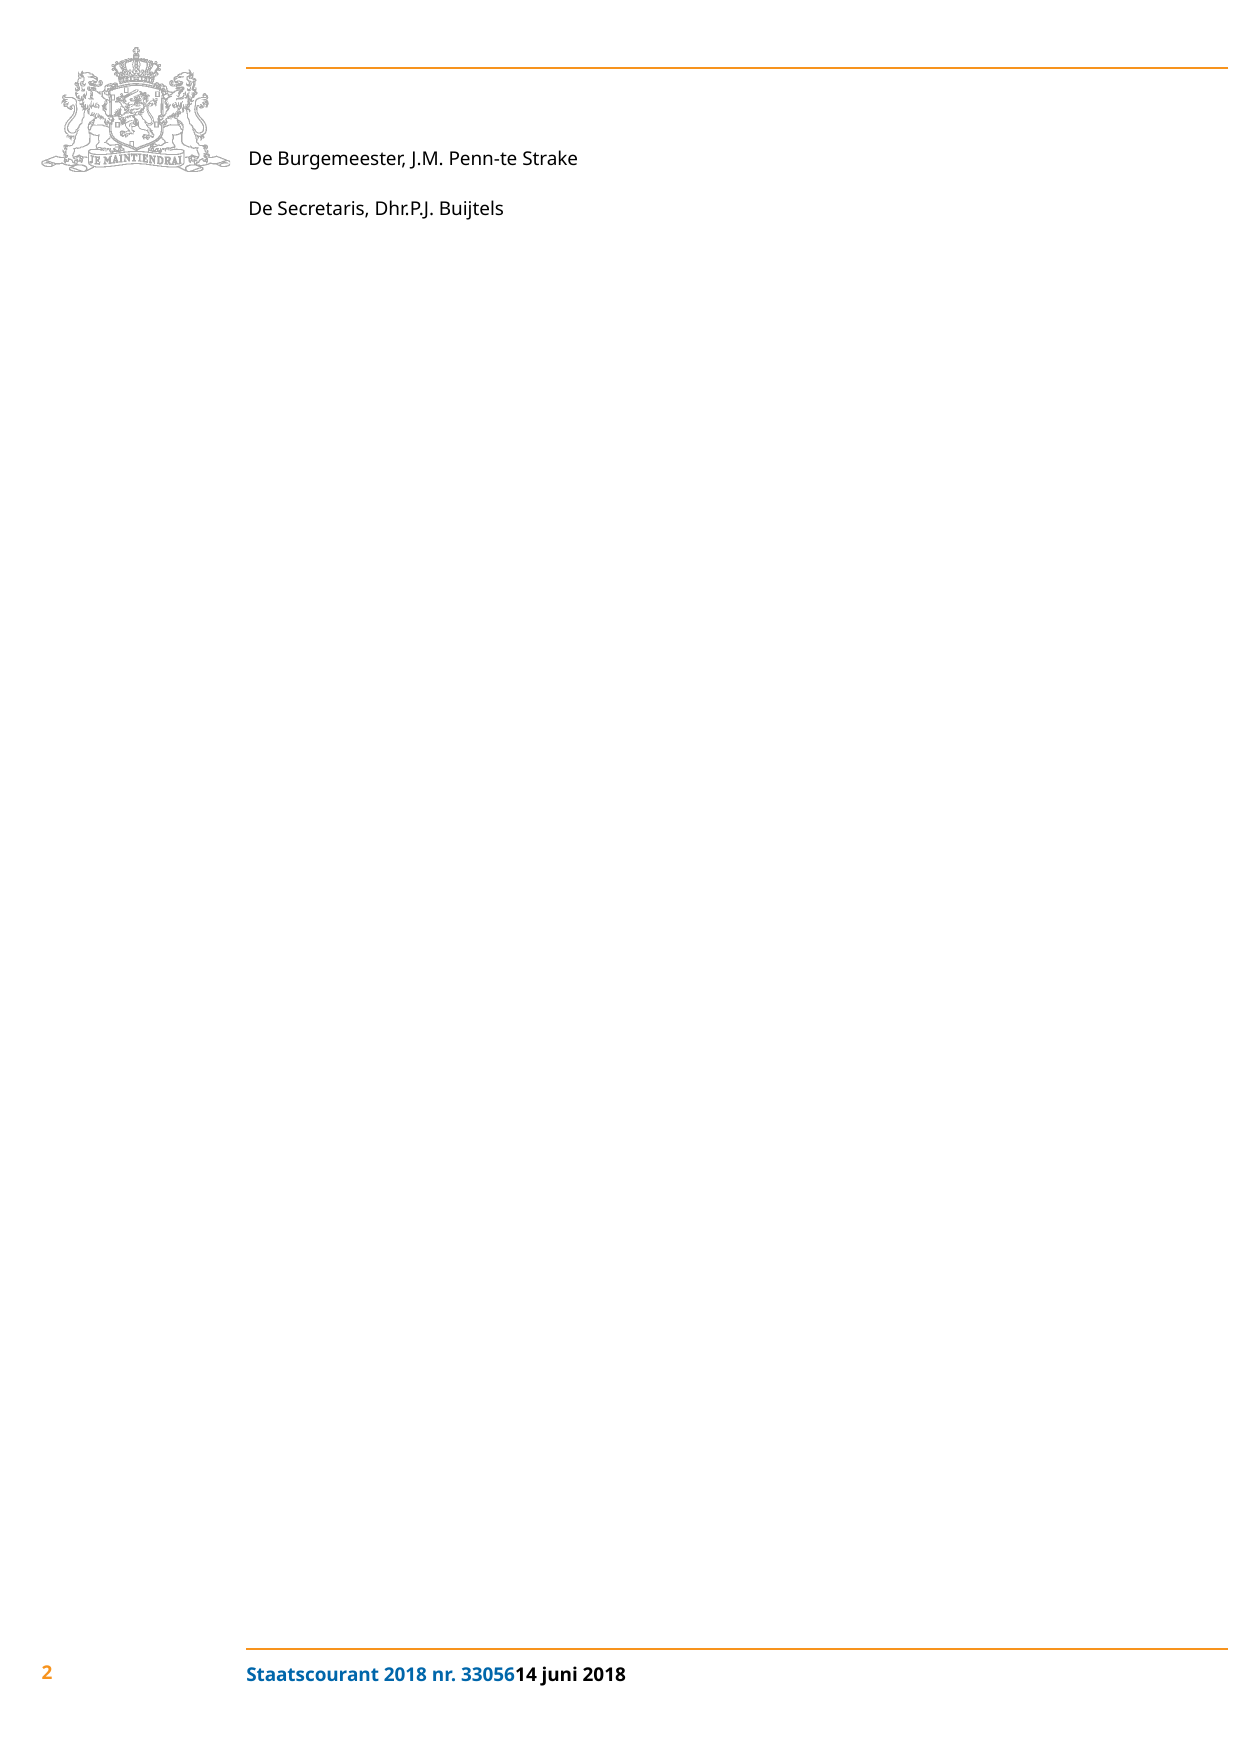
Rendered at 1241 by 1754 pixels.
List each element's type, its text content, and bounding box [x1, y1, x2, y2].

text De Secretaris, Dhr.P.J. Buijtels [248, 196, 1152, 221]
picture [41, 47, 231, 172]
text De Burgemeester, J.M. Penn-te Strake [248, 145, 1152, 171]
